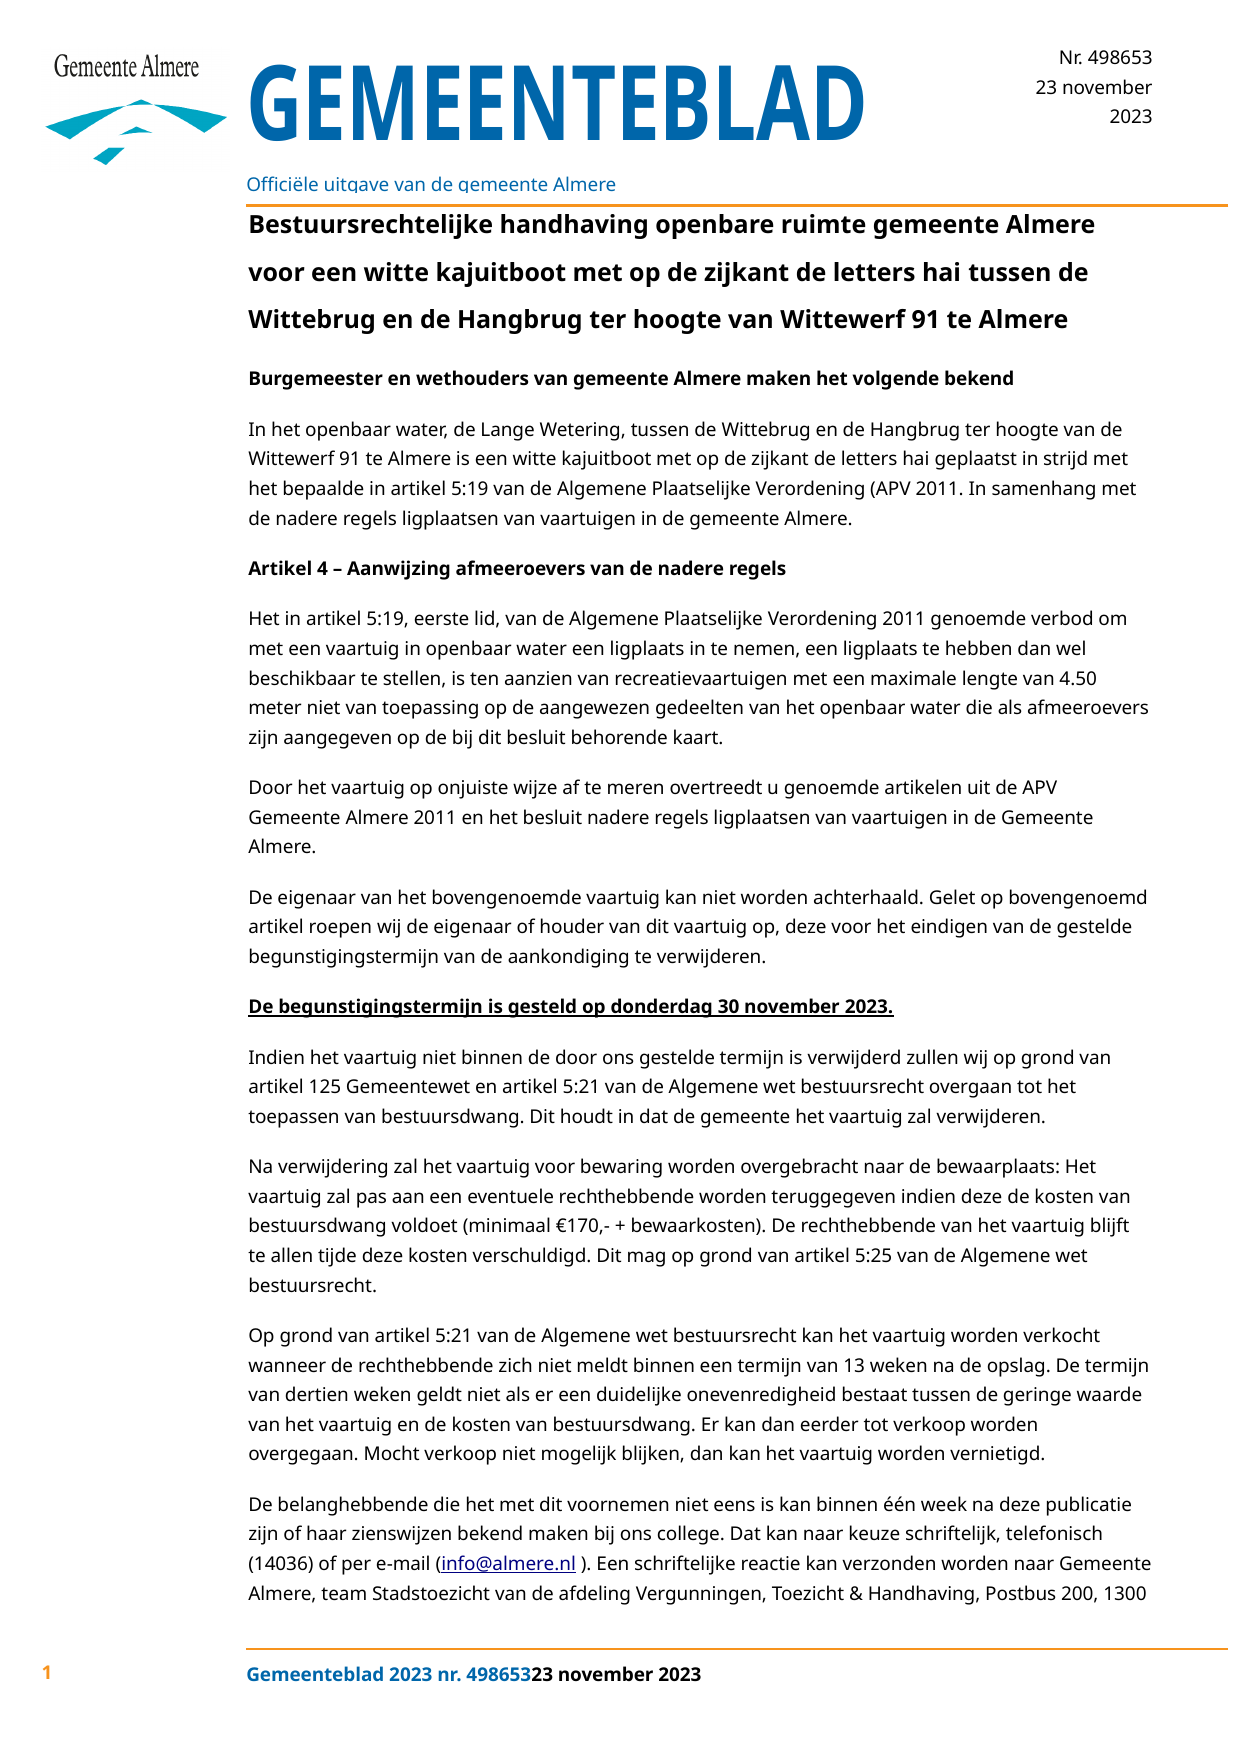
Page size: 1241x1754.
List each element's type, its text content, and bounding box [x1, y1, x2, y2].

text Burgemeester en wethouders van gemeente Almere maken het volgende bekend [248, 366, 1152, 391]
text De eigenaar van het bovengenoemde vaartuig kan niet worden achterhaald. Gelet op bovengenoemd artikel roepen wij de eigenaar of houder van dit vaartuig op, deze voor het eindigen van de gestelde begunstigingstermijn van de aankondiging te verwijderen. [248, 884, 1152, 969]
text In het openbaar water, de Lange Wetering, tussen de Wittebrug en de Hangbrug ter hoogte van de Wittewerf 91 te Almere is een witte kajuitboot met op de zijkant de letters hai geplaatst in strijd met het bepaalde in artikel 5:19 van de Algemene Plaatselijke Verordening (APV 2011. In samenhang met de nadere regels ligplaatsen van vaartuigen in de gemeente Almere. [248, 416, 1152, 530]
text Indien het vaartuig niet binnen de door ons gestelde termijn is verwijderd zullen wij op grond van artikel 125 Gemeentewet en artikel 5:21 van de Algemene wet bestuursrecht overgaan tot het toepassen van bestuursdwang. Dit houdt in dat de gemeente het vaartuig zal verwijderen. [248, 1044, 1152, 1129]
text Op grond van artikel 5:21 van de Algemene wet bestuursrecht kan het vaartuig worden verkocht wanneer de rechthebbende zich niet meldt binnen een termijn van 13 weken na de opslag. De termijn van dertien weken geldt niet als er een duidelijke onevenredigheid bestaat tussen de geringe waarde van het vaartuig en de kosten van bestuursdwang. Er kan dan eerder tot verkoop worden overgegaan. Mocht verkoop niet mogelijk blijken, dan kan het vaartuig worden vernietigd. [248, 1322, 1152, 1466]
text Het in artikel 5:19, eerste lid, van de Algemene Plaatselijke Verordening 2011 genoemde verbod om met een vaartuig in openbaar water een ligplaats in te nemen, een ligplaats te hebben dan wel beschikbaar te stellen, is ten aanzien van recreatievaartuigen met een maximale lengte van 4.50 meter niet van toepassing op de aangewezen gedeelten van het openbaar water die als afmeeroevers zijn aangegeven op de bij dit besluit behorende kaart. [248, 606, 1152, 749]
text De begunstigingstermijn is gesteld op donderdag 30 november 2023. [248, 993, 1152, 1019]
picture [41, 47, 231, 172]
text Na verwijdering zal het vaartuig voor bewaring worden overgebracht naar de bewaarplaats: Het vaartuig zal pas aan een eventuele rechthebbende worden teruggegeven indien deze de kosten van bestuursdwang voldoet (minimaal €170,- + bewaarkosten). De rechthebbende van het vaartuig blijft te allen tijde deze kosten verschuldigd. Dit mag op grond van artikel 5:25 van de Algemene wet bestuursrecht. [248, 1153, 1152, 1297]
text Artikel 4 – Aanwijzing afmeeroevers van de nadere regels [248, 555, 1152, 581]
text Bestuursrechtelijke handhaving openbare ruimte gemeente Almere voor een witte kajuitboot met op de zijkant de letters hai tussen de Wittebrug en de Hangbrug ter hoogte van Wittewerf 91 te Almere [248, 207, 1152, 336]
text Door het vaartuig op onjuiste wijze af te meren overtreedt u genoemde artikelen uit de APV Gemeente Almere 2011 en het besluit nadere regels ligplaatsen van vaartuigen in de Gemeente Almere. [248, 774, 1152, 859]
text De belanghebbende die het met dit voornemen niet eens is kan binnen één week na deze publicatie zijn of haar zienswijzen bekend maken bij ons college. Dat kan naar keuze schriftelijk, telefonisch (14036) of per e-mail (info@almere.nl ). Een schriftelijke reactie kan verzonden worden naar Gemeente Almere, team Stadstoezicht van de afdeling Vergunningen, Toezicht & Handhaving, Postbus 200, 1300 [248, 1491, 1152, 1605]
